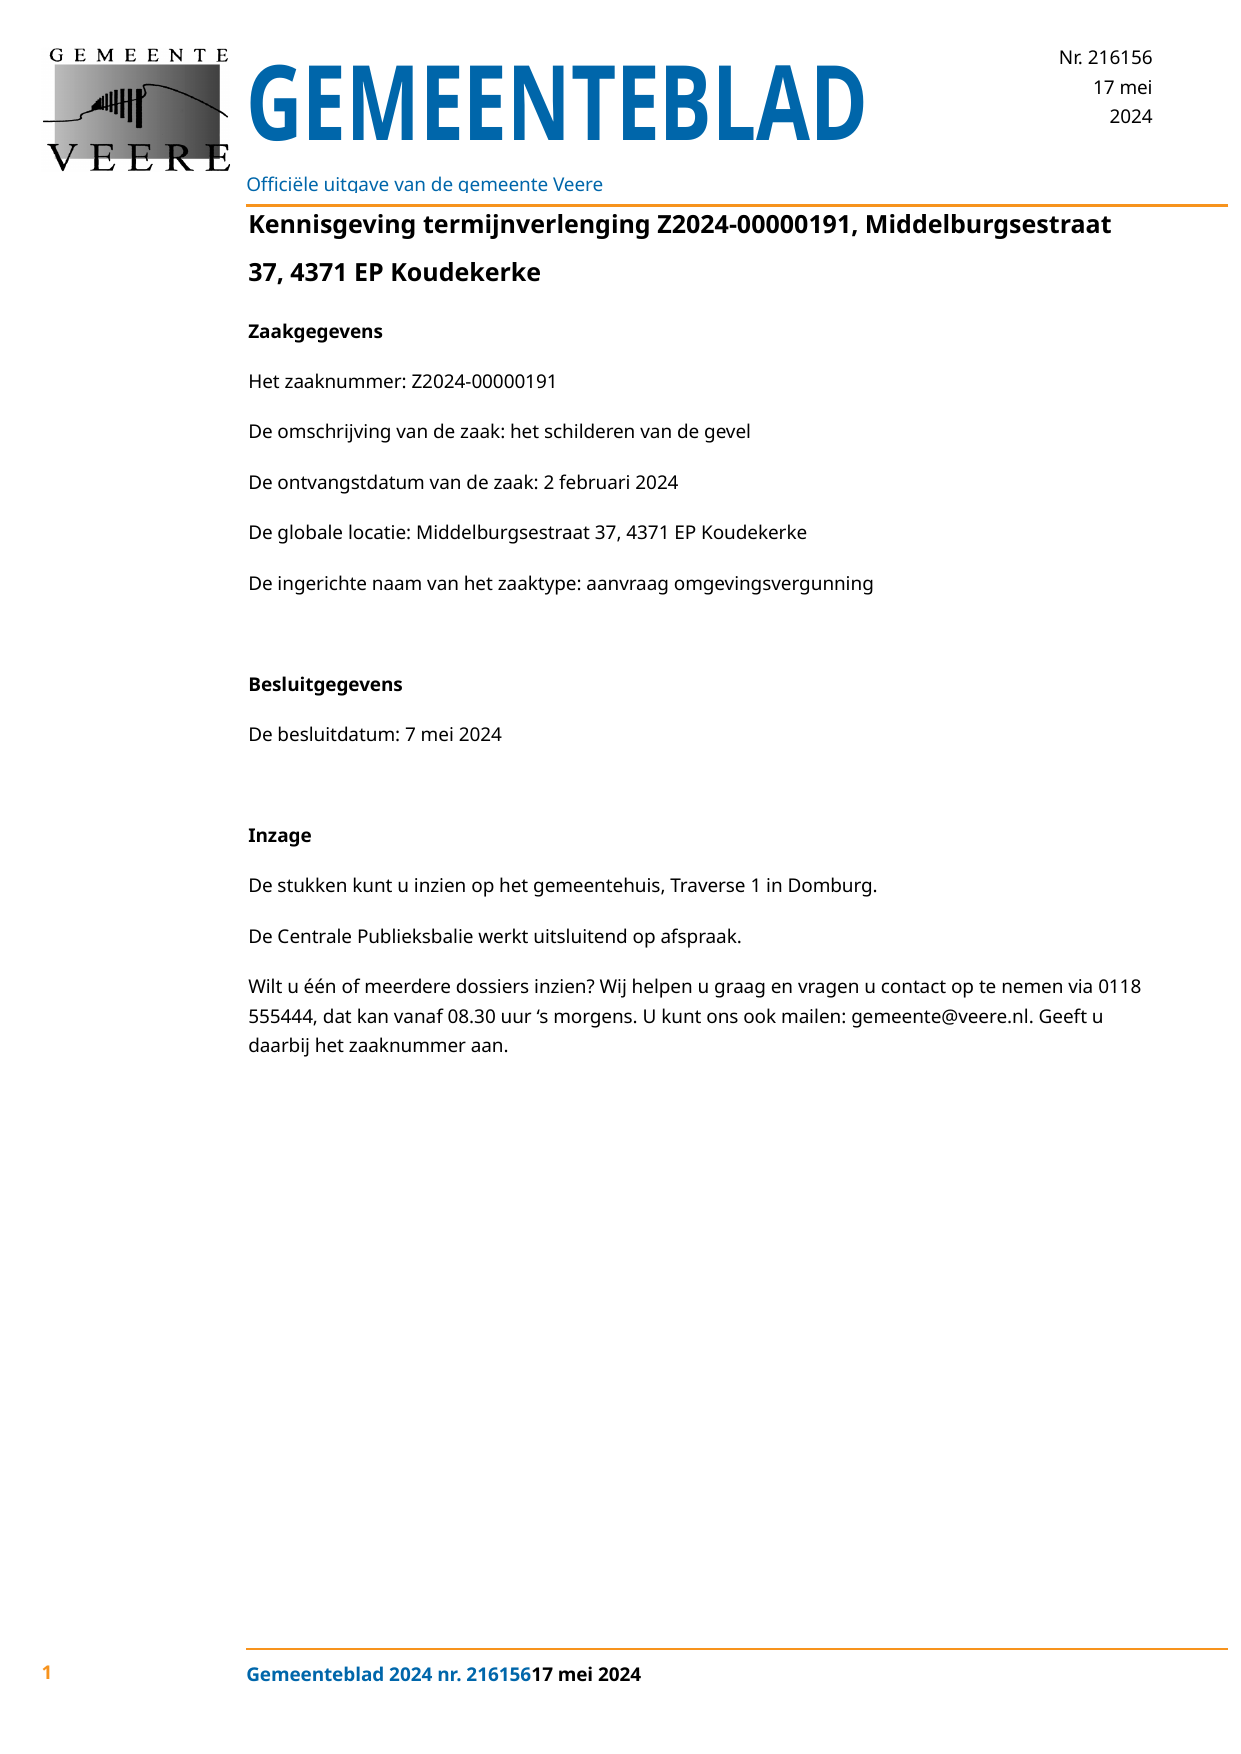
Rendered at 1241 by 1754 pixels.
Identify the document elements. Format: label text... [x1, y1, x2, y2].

text De globale locatie: Middelburgsestraat 37, 4371 EP Koudekerke [248, 519, 1152, 545]
text Het zaaknummer: Z2024-00000191 [248, 368, 1152, 394]
text De Centrale Publieksbalie werkt uitsluitend op afspraak. [248, 923, 1152, 949]
text De ingerichte naam van het zaaktype: aanvraag omgevingsvergunning [248, 570, 1152, 596]
text De ontvangstdatum van de zaak: 2 februari 2024 [248, 469, 1152, 495]
text De besluitdatum: 7 mei 2024 [248, 721, 1152, 747]
picture [41, 47, 231, 172]
text Inzage [248, 822, 1152, 848]
text Kennisgeving termijnverlenging Z2024-00000191, Middelburgsestraat 37, 4371 EP Koudekerke [248, 207, 1152, 288]
text Besluitgegevens [248, 671, 1152, 697]
text De stukken kunt u inzien op het gemeentehuis, Traverse 1 in Domburg. [248, 872, 1152, 898]
text Zaakgegevens [248, 318, 1152, 344]
text Wilt u één of meerdere dossiers inzien? Wij helpen u graag en vragen u contact op te nemen via 0118 555444, dat kan vanaf 08.30 uur ‘s morgens. U kunt ons ook mailen: gemeente@veere.nl. Geeft u daarbij het zaaknummer aan. [248, 973, 1152, 1058]
text De omschrijving van de zaak: het schilderen van de gevel [248, 419, 1152, 444]
